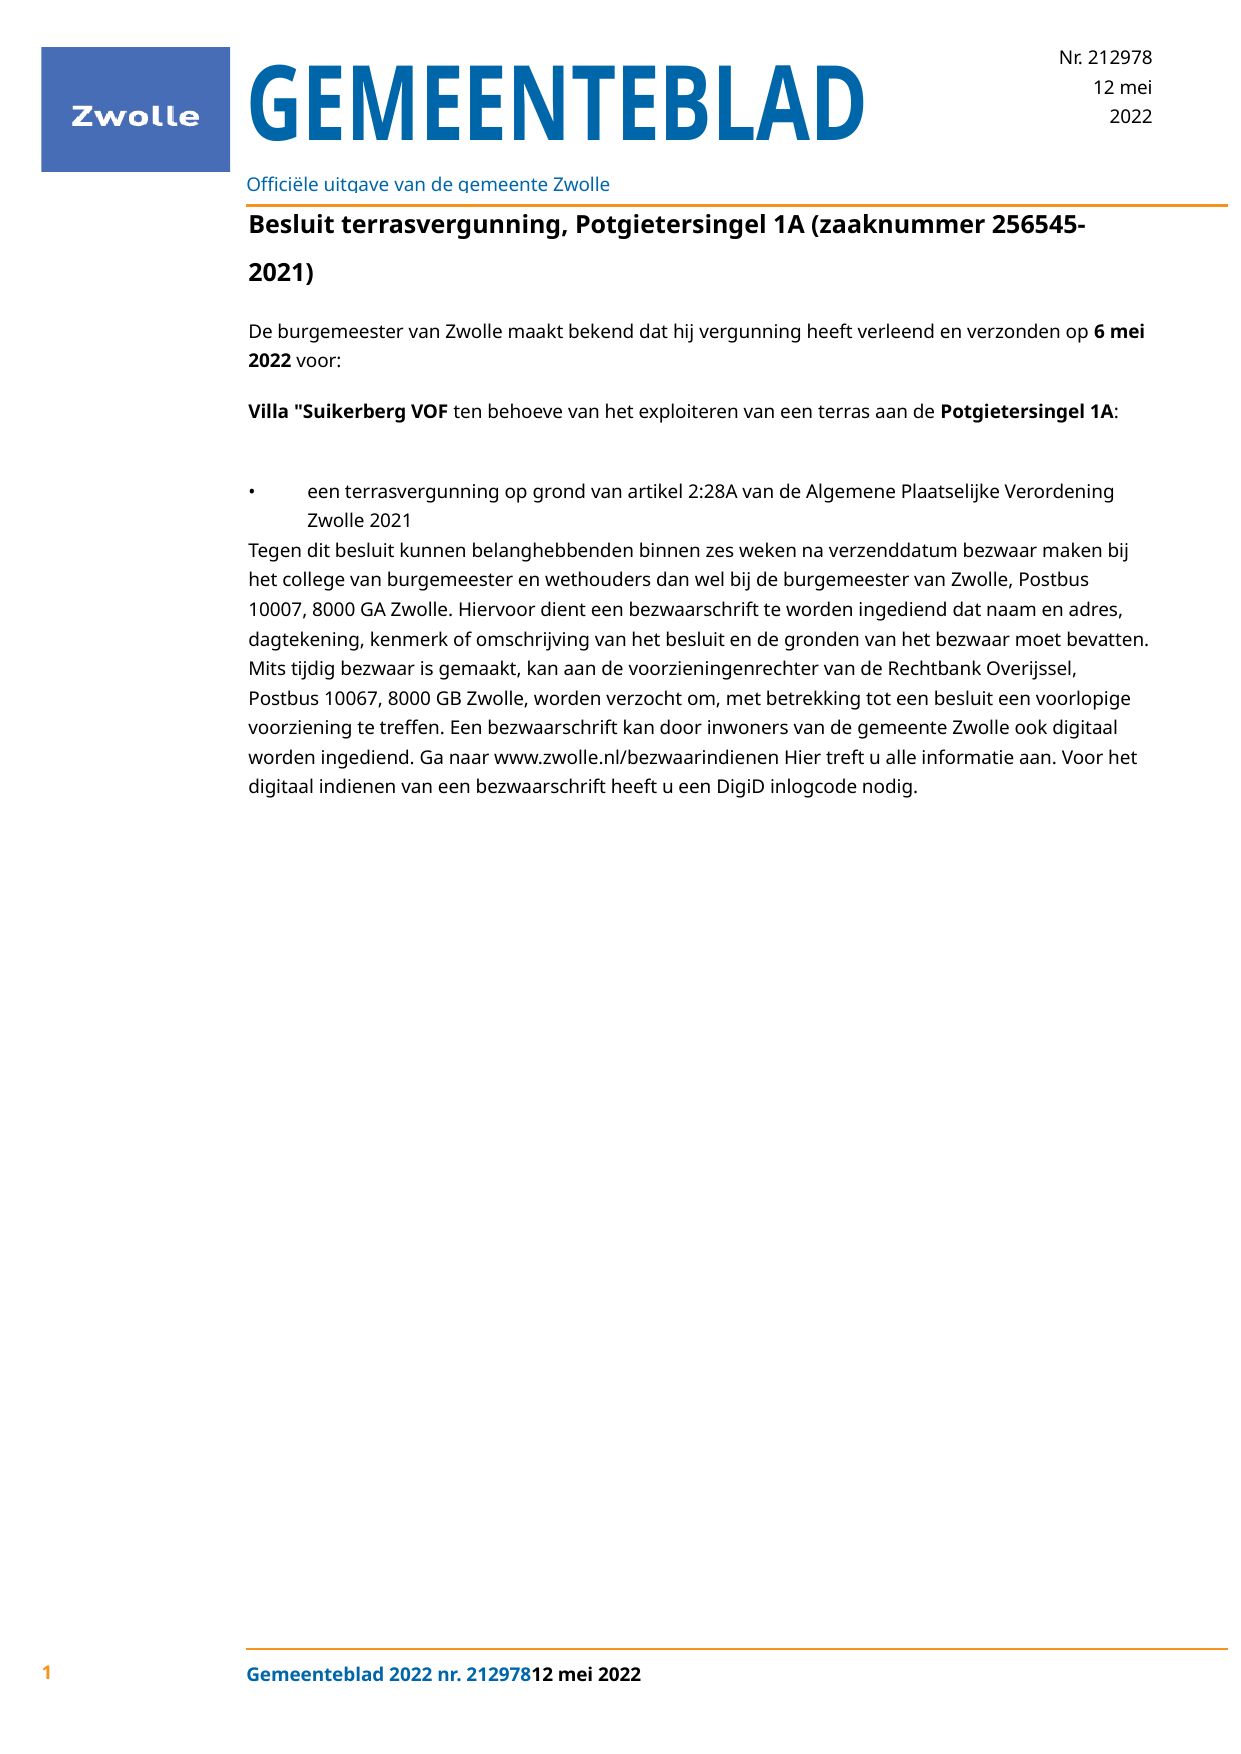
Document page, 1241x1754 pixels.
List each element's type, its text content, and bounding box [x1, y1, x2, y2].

text Tegen dit besluit kunnen belanghebbenden binnen zes weken na verzenddatum bezwaar maken bij het college van burgemeester en wethouders dan wel bij de burgemeester van Zwolle, Postbus 10007, 8000 GA Zwolle. Hiervoor dient een bezwaarschrift te worden ingediend dat naam en adres, dagtekening, kenmerk of omschrijving van het besluit en de gronden van het bezwaar moet bevatten. Mits tijdig bezwaar is gemaakt, kan aan de voorzieningenrechter van de Rechtbank Overijssel, Postbus 10067, 8000 GB Zwolle, worden verzocht om, met betrekking tot een besluit een voorlopige voorziening te treffen. Een bezwaarschrift kan door inwoners van de gemeente Zwolle ook digitaal worden ingediend. Ga naar www.zwolle.nl/bezwaarindienen Hier treft u alle informatie aan. Voor het digitaal indienen van een bezwaarschrift heeft u een DigiD inlogcode nodig. [248, 537, 1152, 799]
text De burgemeester van Zwolle maakt bekend dat hij vergunning heeft verleend en verzonden op 6 mei 2022 voor: [248, 318, 1152, 373]
text Besluit terrasvergunning, Potgietersingel 1A (zaaknummer 256545-2021) [248, 207, 1152, 288]
picture [41, 47, 231, 172]
text Villa "Suikerberg VOF ten behoeve van het exploiteren van een terras aan de Potgietersingel 1A: [248, 398, 1152, 424]
list een terrasvergunning op grond van artikel 2:28A van de Algemene Plaatselijke Verordening Zwolle 2021 [248, 478, 1152, 533]
